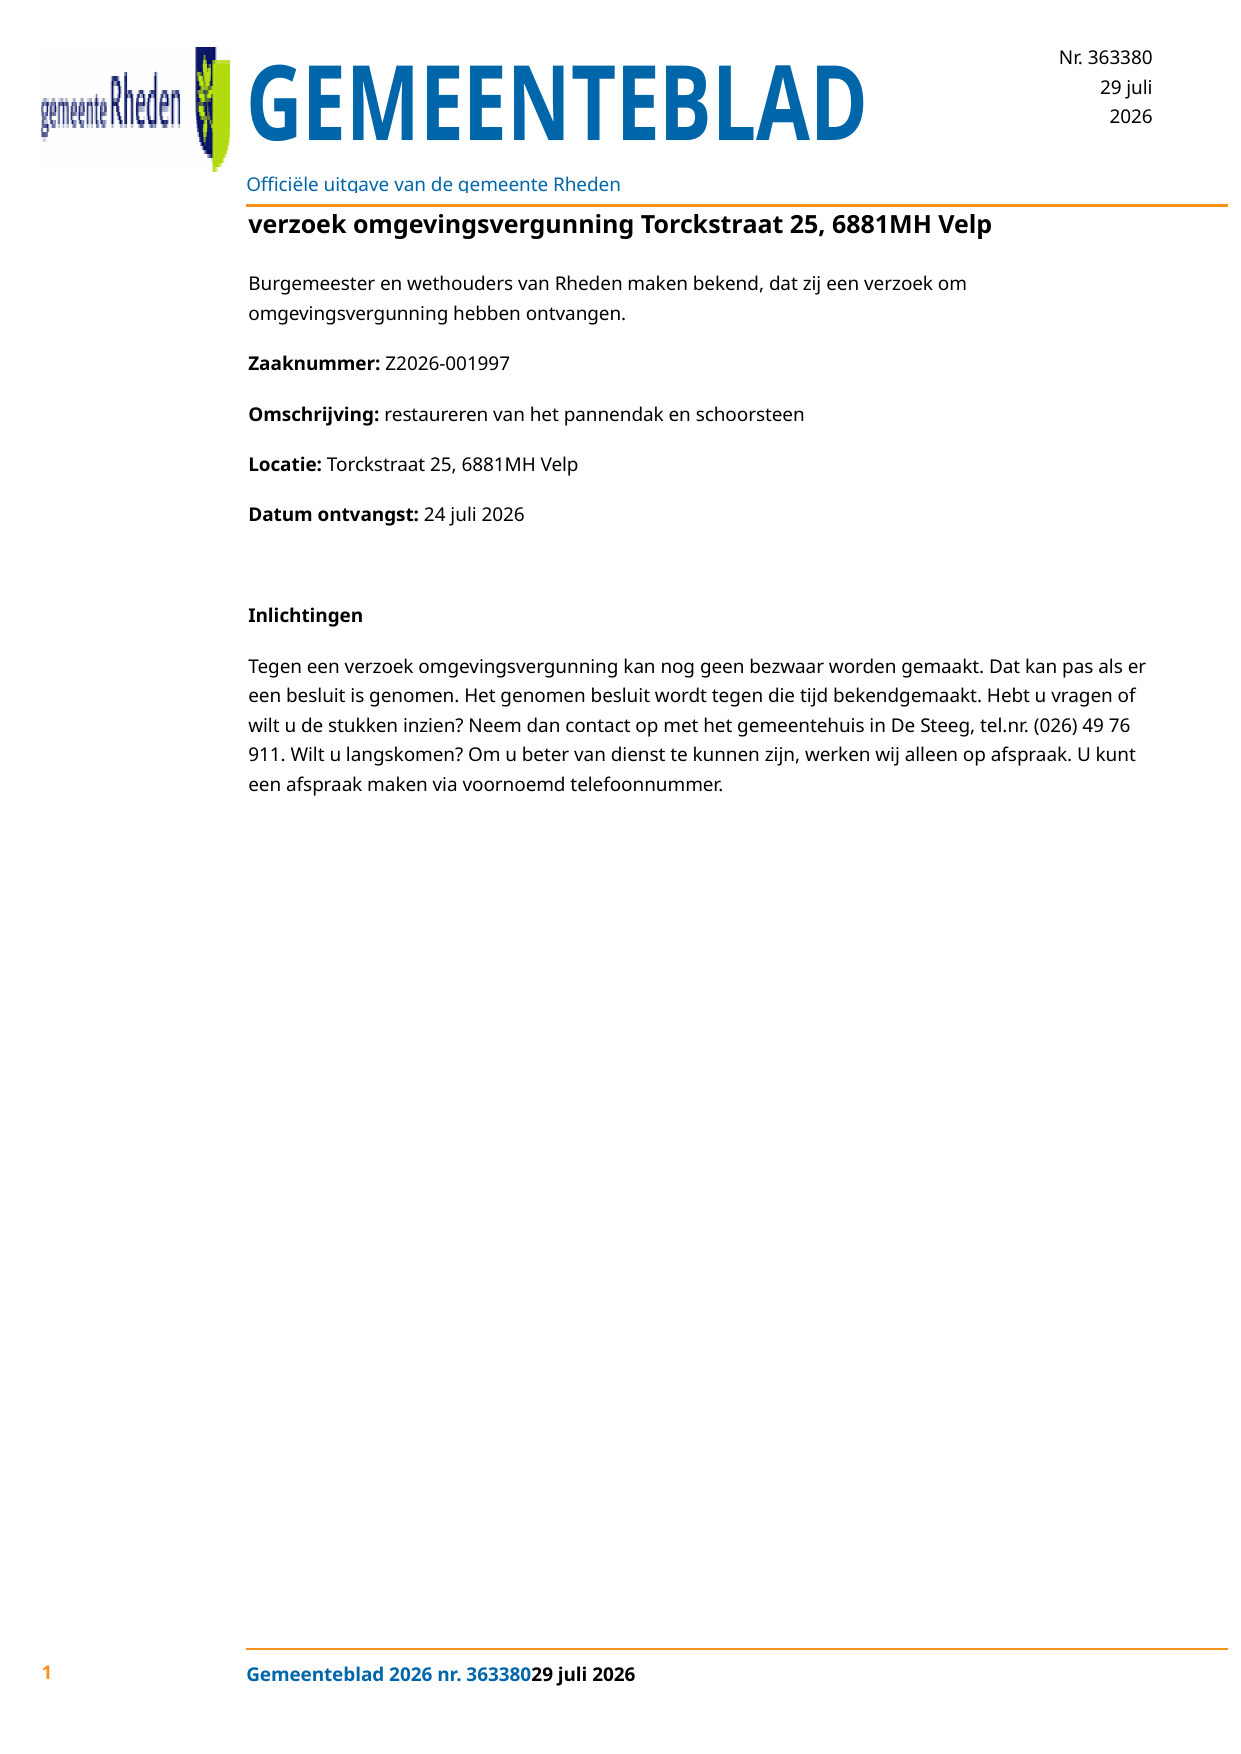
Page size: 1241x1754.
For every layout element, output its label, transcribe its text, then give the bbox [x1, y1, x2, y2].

text verzoek omgevingsvergunning Torckstraat 25, 6881MH Velp [248, 207, 1152, 241]
text Datum ontvangst: 24 juli 2026 [248, 502, 1152, 527]
text Zaaknummer: Z2026-001997 [248, 350, 1152, 376]
text Inlichtingen [248, 602, 1152, 628]
text Burgemeester en wethouders van Rheden maken bekend, dat zij een verzoek om omgevingsvergunning hebben ontvangen. [248, 270, 1152, 326]
text Tegen een verzoek omgevingsvergunning kan nog geen bezwaar worden gemaakt. Dat kan pas als er een besluit is genomen. Het genomen besluit wordt tegen die tijd bekendgemaakt. Hebt u vragen of wilt u de stukken inzien? Neem dan contact op met het gemeentehuis in De Steeg, tel.nr. (026) 49 76 911. Wilt u langskomen? Om u beter van dienst te kunnen zijn, werken wij alleen op afspraak. U kunt een afspraak maken via voornoemd telefoonnummer. [248, 653, 1152, 797]
text Omschrijving: restaureren van het pannendak en schoorsteen [248, 401, 1152, 426]
text Locatie: Torckstraat 25, 6881MH Velp [248, 451, 1152, 477]
picture [41, 47, 231, 172]
